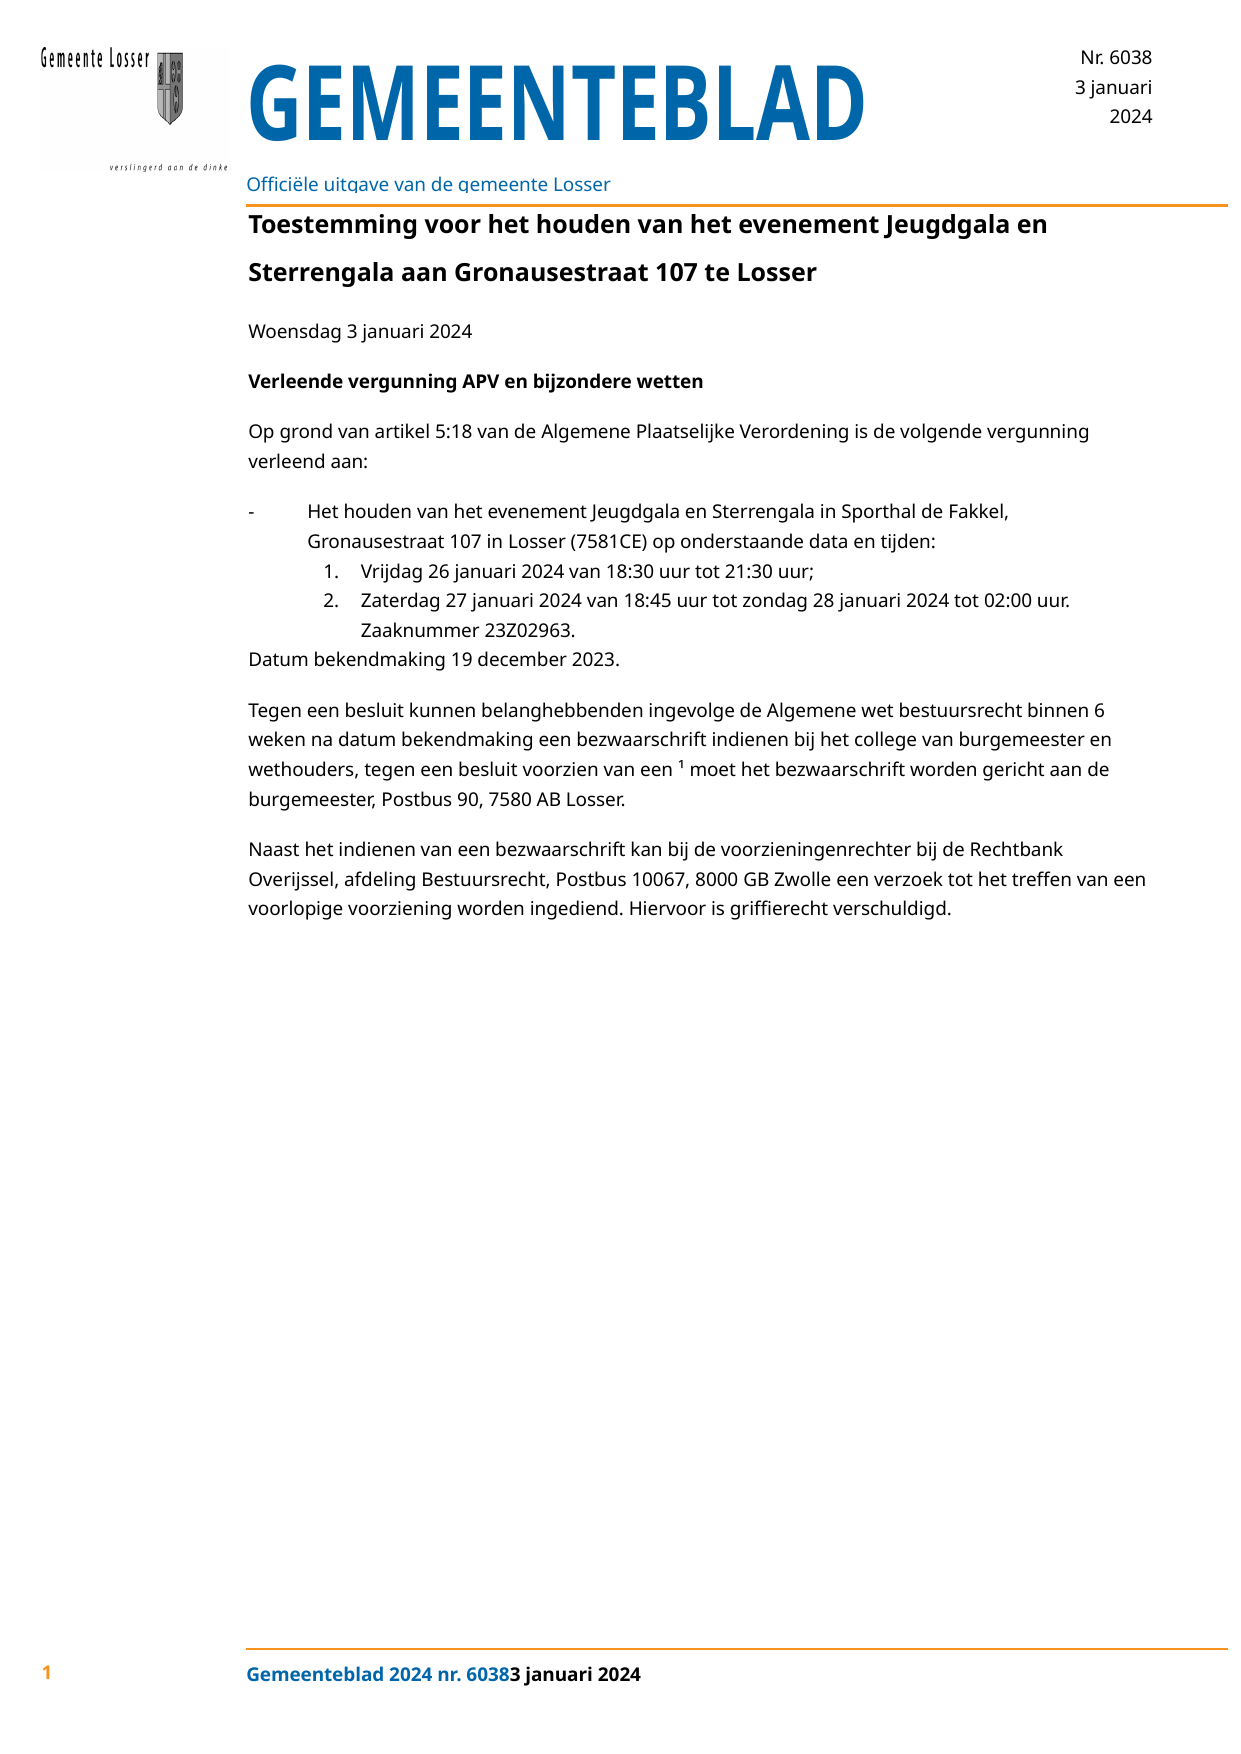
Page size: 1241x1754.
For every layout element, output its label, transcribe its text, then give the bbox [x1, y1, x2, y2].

text Tegen een besluit kunnen belanghebbenden ingevolge de Algemene wet bestuursrecht binnen 6 weken na datum bekendmaking een bezwaarschrift indienen bij het college van burgemeester en wethouders, tegen een besluit voorzien van een ¹ moet het bezwaarschrift worden gericht aan de burgemeester, Postbus 90, 7580 AB Losser. [248, 697, 1152, 812]
picture [41, 47, 231, 172]
text Verleende vergunning APV en bijzondere wetten [248, 368, 1152, 394]
list Zaterdag 27 januari 2024 van 18:45 uur tot zondag 28 januari 2024 tot 02:00 uur. [323, 587, 1152, 613]
list Het houden van het evenement Jeugdgala en Sterrengala in Sporthal de Fakkel, Gronausestraat 107 in Losser (7581CE) op onderstaande data en tijden: [248, 499, 1152, 554]
list Vrijdag 26 januari 2024 van 18:30 uur tot 21:30 uur; [323, 558, 1152, 584]
text Woensdag 3 januari 2024 [248, 318, 1152, 344]
text Naast het indienen van een bezwaarschrift kan bij de voorzieningenrechter bij de Rechtbank Overijssel, afdeling Bestuursrecht, Postbus 10067, 8000 GB Zwolle een verzoek tot het treffen van een voorlopige voorziening worden ingediend. Hiervoor is griffierecht verschuldigd. [248, 836, 1152, 921]
text Op grond van artikel 5:18 van de Algemene Plaatselijke Verordening is de volgende vergunning verleend aan: [248, 419, 1152, 474]
text Toestemming voor het houden van het evenement Jeugdgala en Sterrengala aan Gronausestraat 107 te Losser [248, 207, 1152, 288]
list Zaaknummer 23Z02963. [323, 617, 1152, 643]
text Datum bekendmaking 19 december 2023. [248, 647, 1152, 672]
